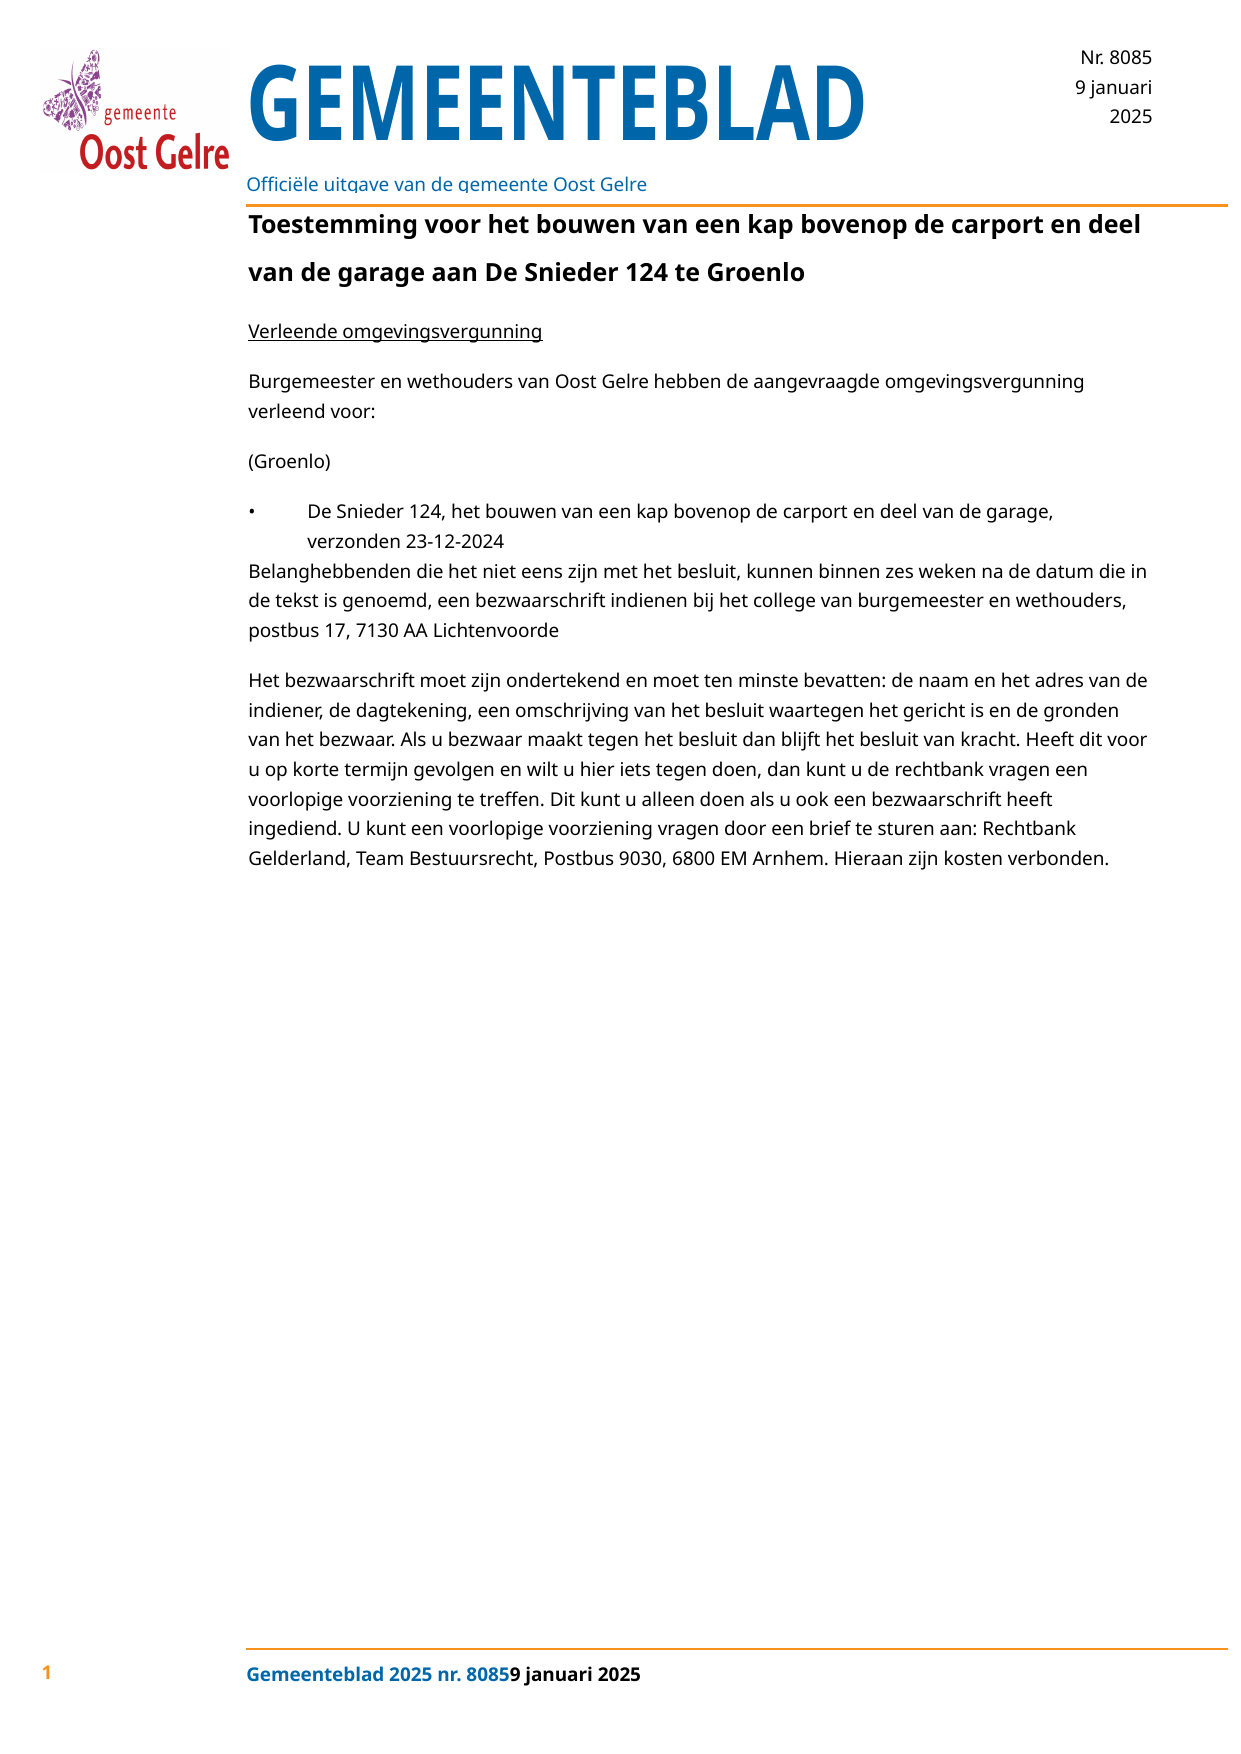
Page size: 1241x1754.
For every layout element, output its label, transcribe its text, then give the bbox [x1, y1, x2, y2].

picture [41, 47, 231, 172]
text Verleende omgevingsvergunning [248, 318, 1152, 344]
text Het bezwaarschrift moet zijn ondertekend en moet ten minste bevatten: de naam en het adres van de indiener, de dagtekening, een omschrijving van het besluit waartegen het gericht is en de gronden van het bezwaar. Als u bezwaar maakt tegen het besluit dan blijft het besluit van kracht. Heeft dit voor u op korte termijn gevolgen en wilt u hier iets tegen doen, dan kunt u de rechtbank vragen een voorlopige voorziening te treffen. Dit kunt u alleen doen als u ook een bezwaarschrift heeft ingediend. U kunt een voorlopige voorziening vragen door een brief te sturen aan: Rechtbank Gelderland, Team Bestuursrecht, Postbus 9030, 6800 EM Arnhem. Hieraan zijn kosten verbonden. [248, 667, 1152, 871]
text Toestemming voor het bouwen van een kap bovenop de carport en deel van de garage aan De Snieder 124 te Groenlo [248, 207, 1152, 288]
list De Snieder 124, het bouwen van een kap bovenop de carport en deel van de garage, verzonden 23-12-2024 [248, 499, 1152, 554]
text Burgemeester en wethouders van Oost Gelre hebben de aangevraagde omgevingsvergunning verleend voor: [248, 368, 1152, 424]
text Belanghebbenden die het niet eens zijn met het besluit, kunnen binnen zes weken na de datum die in de tekst is genoemd, een bezwaarschrift indienen bij het college van burgemeester en wethouders, postbus 17, 7130 AA Lichtenvoorde [248, 558, 1152, 643]
text (Groenlo) [248, 448, 1152, 474]
